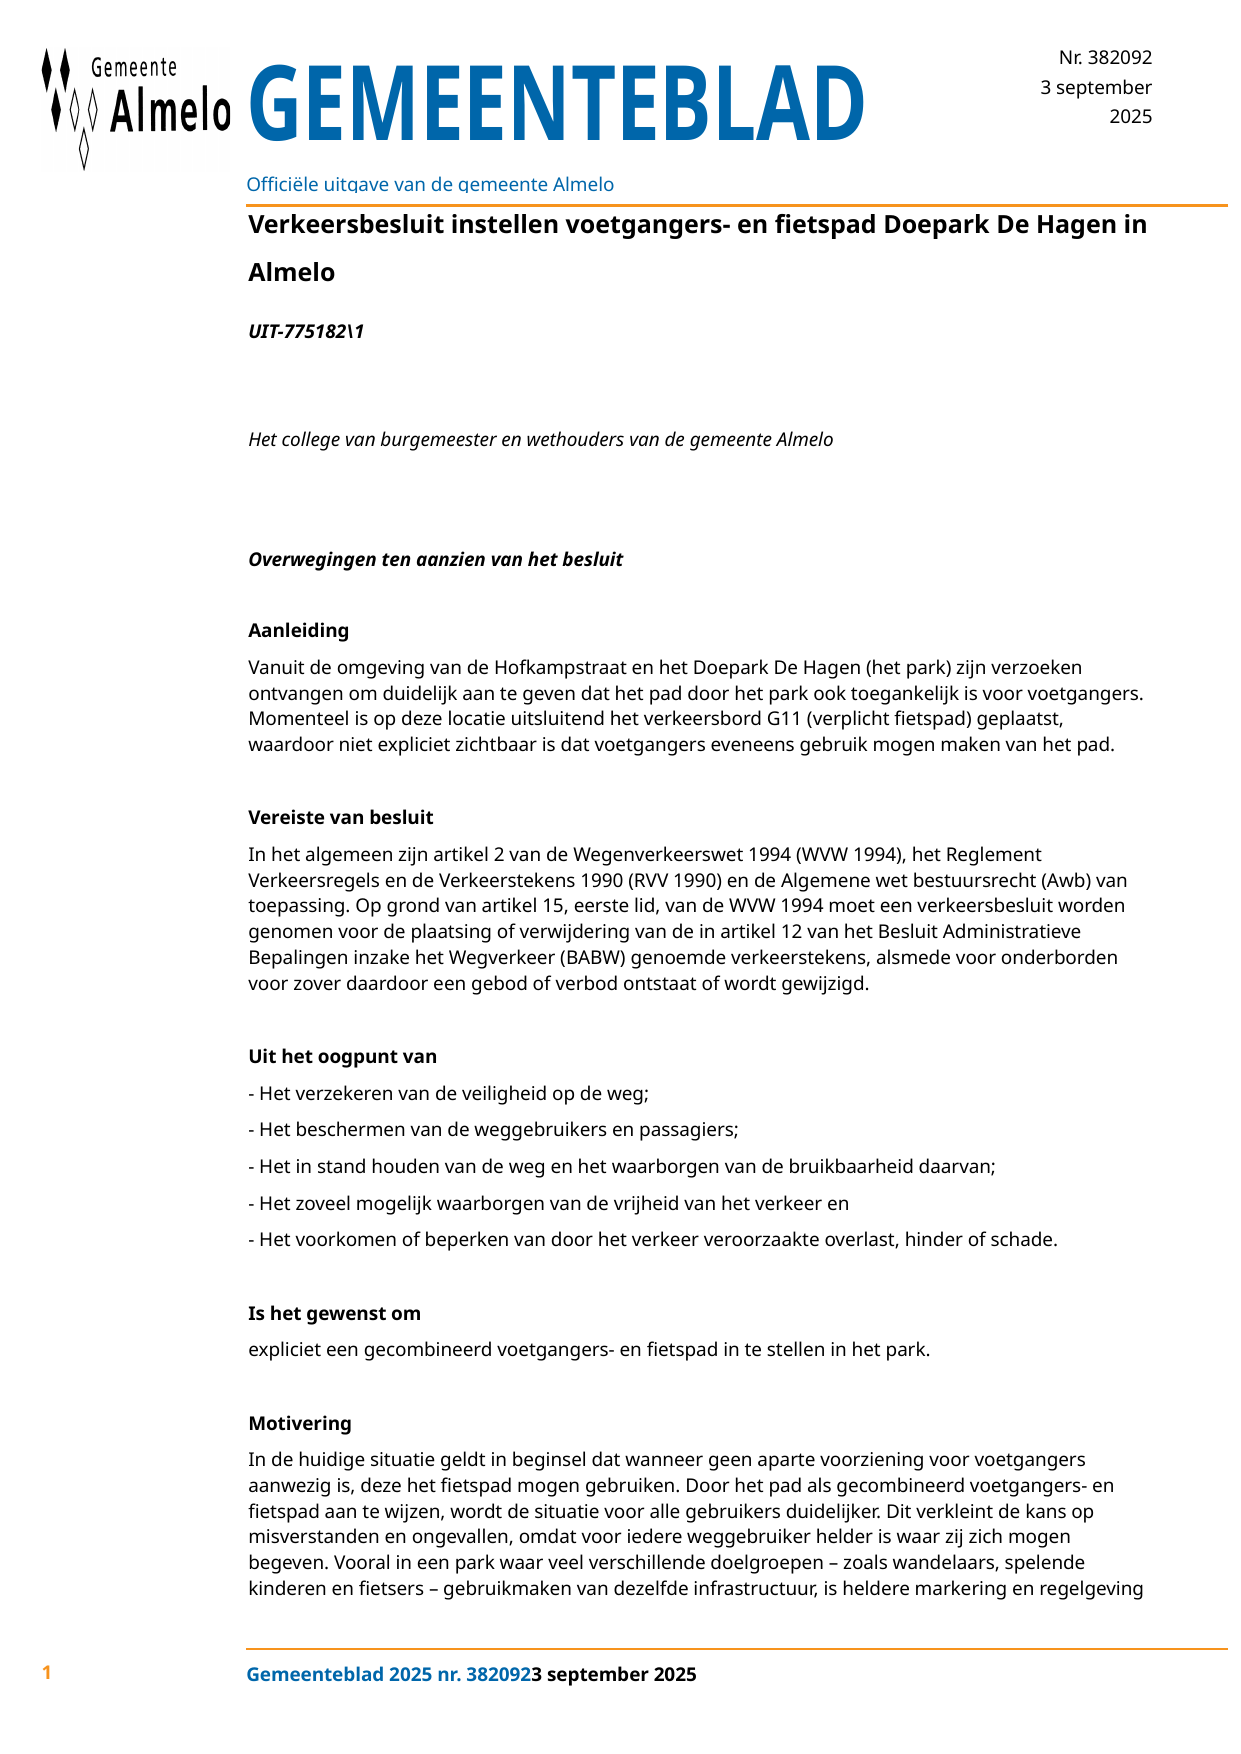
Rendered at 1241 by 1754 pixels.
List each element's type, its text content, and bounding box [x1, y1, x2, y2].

text expliciet een gecombineerd voetgangers- en fietspad in te stellen in het park. [248, 1336, 1152, 1362]
text - Het zoveel mogelijk waarborgen van de vrijheid van het verkeer en [248, 1190, 1152, 1216]
text UIT-775182\1 [248, 318, 1152, 344]
picture [41, 47, 231, 172]
text Verkeersbesluit instellen voetgangers- en fietspad Doepark De Hagen in Almelo [248, 207, 1152, 288]
text - Het verzekeren van de veiligheid op de weg; [248, 1080, 1152, 1106]
text - Het voorkomen of beperken van door het verkeer veroorzaakte overlast, hinder of schade. [248, 1226, 1152, 1252]
text In de huidige situatie geldt in beginsel dat wanneer geen aparte voorziening voor voetgangers aanwezig is, deze het fietspad mogen gebruiken. Door het pad als gecombineerd voetgangers- en fietspad aan te wijzen, wordt de situatie voor alle gebruikers duidelijker. Dit verkleint de kans op misverstanden en ongevallen, omdat voor iedere weggebruiker helder is waar zij zich mogen begeven. Vooral in een park waar veel verschillende doelgroepen – zoals wandelaars, spelende kinderen en fietsers – gebruikmaken van dezelfde infrastructuur, is heldere markering en regelgeving [248, 1446, 1152, 1601]
text - Het beschermen van de weggebruikers en passagiers; [248, 1116, 1152, 1142]
text Aanleiding [248, 617, 1152, 643]
text Motivering [248, 1410, 1152, 1436]
text In het algemeen zijn artikel 2 van de Wegenverkeerswet 1994 (WVW 1994), het Reglement Verkeersregels en de Verkeerstekens 1990 (RVV 1990) en de Algemene wet bestuursrecht (Awb) van toepassing. Op grond van artikel 15, eerste lid, van de WVW 1994 moet een verkeersbesluit worden genomen voor de plaatsing of verwijdering van de in artikel 12 van het Besluit Administratieve Bepalingen inzake het Wegverkeer (BABW) genoemde verkeerstekens, alsmede voor onderborden voor zover daardoor een gebod of verbod ontstaat of wordt gewijzigd. [248, 841, 1152, 996]
text Het college van burgemeester en wethouders van de gemeente Almelo [248, 426, 1152, 452]
text Uit het oogpunt van [248, 1043, 1152, 1069]
text Vanuit de omgeving van de Hofkampstraat en het Doepark De Hagen (het park) zijn verzoeken ontvangen om duidelijk aan te geven dat het pad door het park ook toegankelijk is voor voetgangers. Momenteel is op deze locatie uitsluitend het verkeersbord G11 (verplicht fietspad) geplaatst, waardoor niet expliciet zichtbaar is dat voetgangers eveneens gebruik mogen maken van het pad. [248, 654, 1152, 757]
text Overwegingen ten aanzien van het besluit [248, 547, 1152, 572]
text Is het gewenst om [248, 1300, 1152, 1326]
text - Het in stand houden van de weg en het waarborgen van de bruikbaarheid daarvan; [248, 1153, 1152, 1179]
text Vereiste van besluit [248, 804, 1152, 830]
